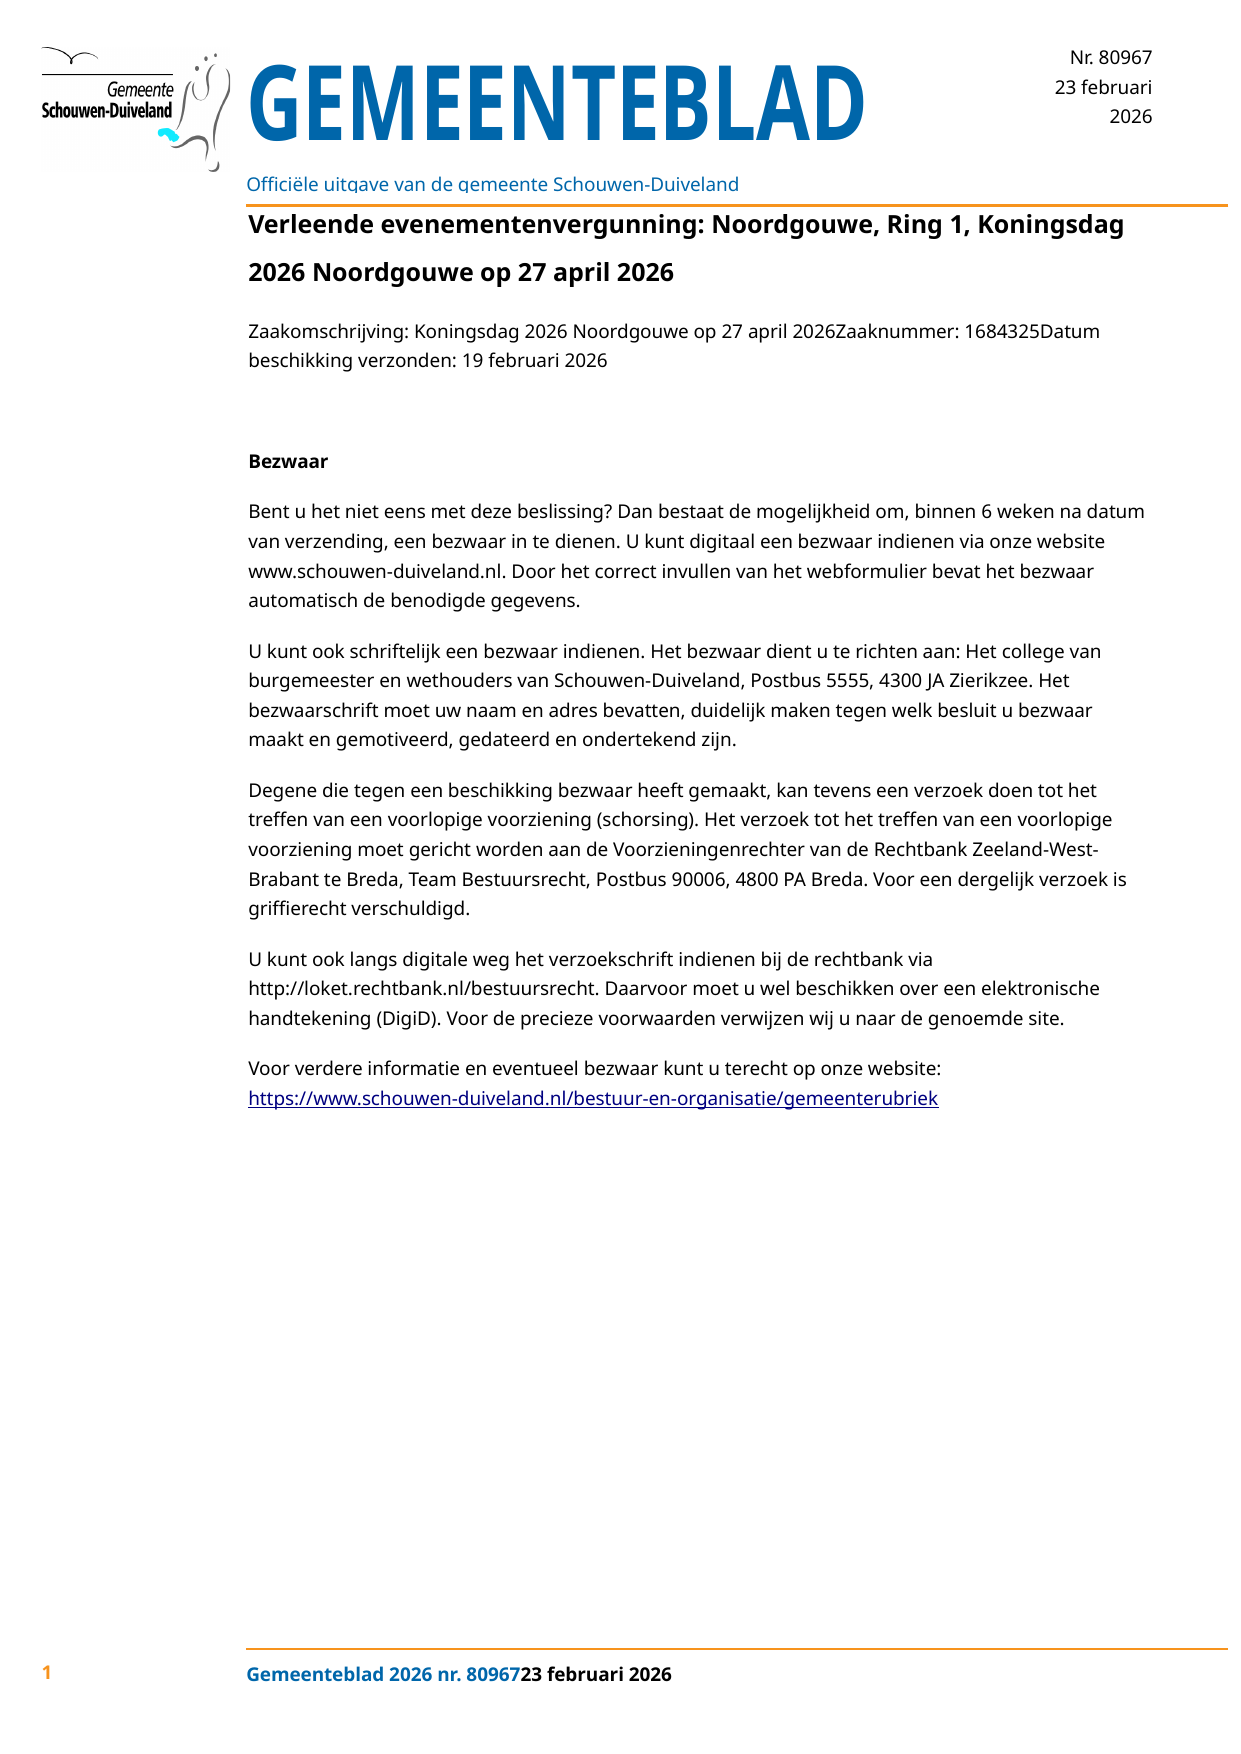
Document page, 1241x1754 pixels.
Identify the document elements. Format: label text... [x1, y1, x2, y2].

text Voor verdere informatie en eventueel bezwaar kunt u terecht op onze website: https://www.schouwen-duiveland.nl/bestuur-en-organisatie/gemeenterubriek [248, 1055, 1152, 1111]
text U kunt ook schriftelijk een bezwaar indienen. Het bezwaar dient u te richten aan: Het college van burgemeester en wethouders van Schouwen-Duiveland, Postbus 5555, 4300 JA Zierikzee. Het bezwaarschrift moet uw naam en adres bevatten, duidelijk maken tegen welk besluit u bezwaar maakt en gemotiveerd, gedateerd en ondertekend zijn. [248, 638, 1152, 752]
text Degene die tegen een beschikking bezwaar heeft gemaakt, kan tevens een verzoek doen tot het treffen van een voorlopige voorziening (schorsing). Het verzoek tot het treffen van een voorlopige voorziening moet gericht worden aan de Voorzieningenrechter van de Rechtbank Zeeland-West-Brabant te Breda, Team Bestuursrecht, Postbus 90006, 4800 PA Breda. Voor een dergelijk verzoek is griffierecht verschuldigd. [248, 777, 1152, 921]
picture [41, 47, 231, 172]
text Verleende evenementenvergunning: Noordgouwe, Ring 1, Koningsdag 2026 Noordgouwe op 27 april 2026 [248, 207, 1152, 288]
text Zaakomschrijving: Koningsdag 2026 Noordgouwe op 27 april 2026Zaaknummer: 1684325Datum beschikking verzonden: 19 februari 2026 [248, 318, 1152, 373]
text Bent u het niet eens met deze beslissing? Dan bestaat de mogelijkheid om, binnen 6 weken na datum van verzending, een bezwaar in te dienen. U kunt digitaal een bezwaar indienen via onze website www.schouwen-duiveland.nl. Door het correct invullen van het webformulier bevat het bezwaar automatisch de benodigde gegevens. [248, 499, 1152, 613]
text U kunt ook langs digitale weg het verzoekschrift indienen bij de rechtbank via http://loket.rechtbank.nl/bestuursrecht. Daarvoor moet u wel beschikken over een elektronische handtekening (DigiD). Voor de precieze voorwaarden verwijzen wij u naar de genoemde site. [248, 946, 1152, 1031]
text Bezwaar [248, 448, 1152, 474]
